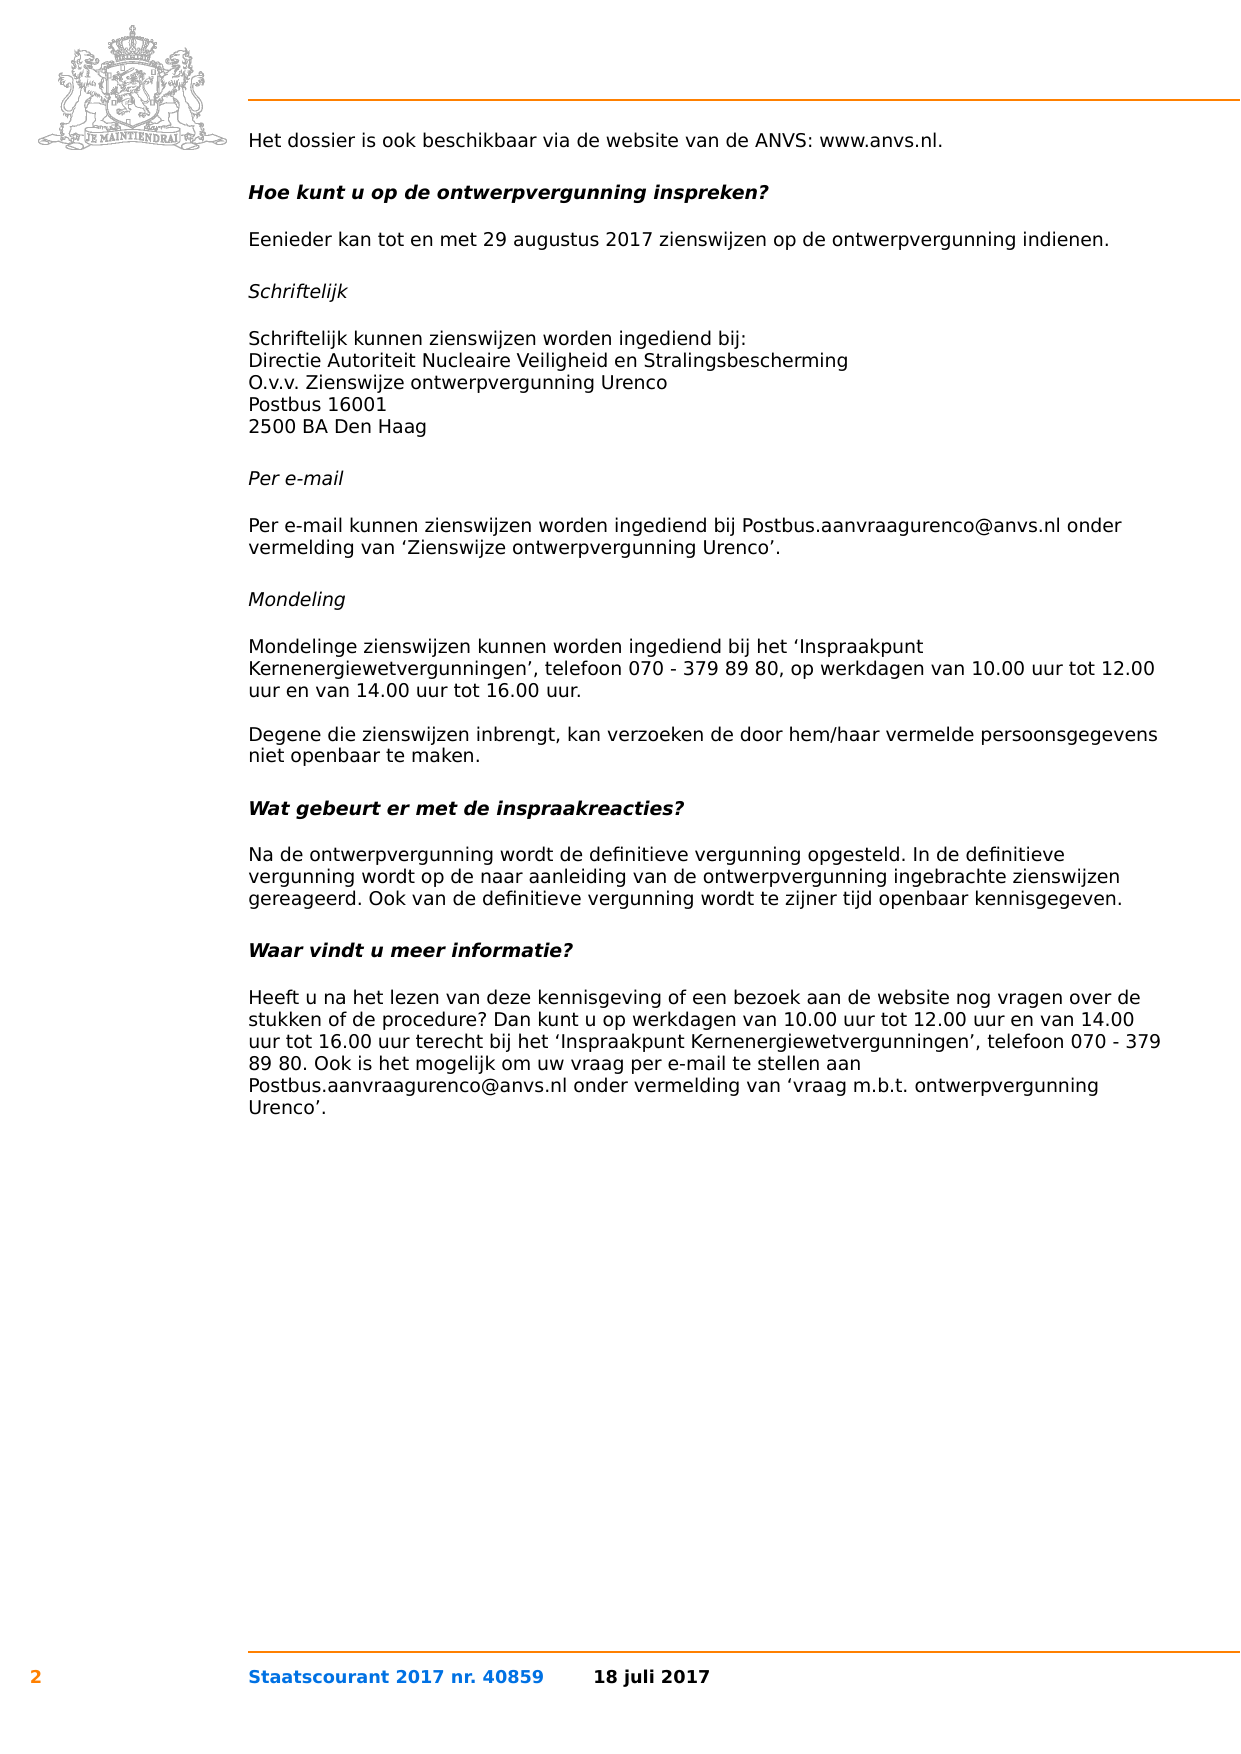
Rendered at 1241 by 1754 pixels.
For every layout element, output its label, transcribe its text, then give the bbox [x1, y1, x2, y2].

subtitle Schriftelijk [248, 281, 1163, 303]
picture [38, 25, 227, 150]
text Per e-mail kunnen zienswijzen worden ingediend bij Postbus.aanvraagurenco@anvs.nl onder vermelding van ‘Zienswijze ontwerpvergunning Urenco’. [248, 515, 1163, 559]
text Degene die zienswijzen inbrengt, kan verzoeken de door hem/haar vermelde persoonsgegevens niet openbaar te maken. [248, 723, 1163, 767]
text Mondelinge zienswijzen kunnen worden ingediend bij het ‘Inspraakpunt Kernenergiewetvergunningen’, telefoon 070 - 379 89 80, op werkdagen van 10.00 uur tot 12.00 uur en van 14.00 uur tot 16.00 uur. [248, 636, 1163, 702]
text Directie Autoriteit Nucleaire Veiligheid en Stralingsbescherming [248, 350, 1163, 372]
text Het dossier is ook beschikbaar via de website van de ANVS: www.anvs.nl. [248, 130, 1163, 152]
subtitle Hoe kunt u op de ontwerpvergunning inspreken? [248, 182, 1163, 204]
subtitle Wat gebeurt er met de inspraakreacties? [248, 797, 1163, 819]
subtitle Waar vindt u meer informatie? [248, 940, 1163, 962]
text Schriftelijk kunnen zienswijzen worden ingediend bij: [248, 328, 1163, 350]
subtitle Mondeling [248, 589, 1163, 611]
text 2500 BA Den Haag [248, 416, 1163, 438]
text Na de ontwerpvergunning wordt de definitieve vergunning opgesteld. In de definitieve vergunning wordt op de naar aanleiding van de ontwerpvergunning ingebrachte zienswijzen gereageerd. Ook van de definitieve vergunning wordt te zijner tijd openbaar kennisgegeven. [248, 844, 1163, 910]
subtitle Per e-mail [248, 468, 1163, 490]
text Postbus 16001 [248, 394, 1163, 416]
text O.v.v. Zienswijze ontwerpvergunning Urenco [248, 372, 1163, 394]
text Eenieder kan tot en met 29 augustus 2017 zienswijzen op de ontwerpvergunning indienen. [248, 229, 1163, 251]
text Heeft u na het lezen van deze kennisgeving of een bezoek aan de website nog vragen over de stukken of de procedure? Dan kunt u op werkdagen van 10.00 uur tot 12.00 uur en van 14.00 uur tot 16.00 uur terecht bij het ‘Inspraakpunt Kernenergiewetvergunningen’, telefoon 070 - 379 89 80. Ook is het mogelijk om uw vraag per e-mail te stellen aan Postbus.aanvraagurenco@anvs.nl onder vermelding van ‘vraag m.b.t. ontwerpvergunning Urenco’. [248, 987, 1163, 1119]
